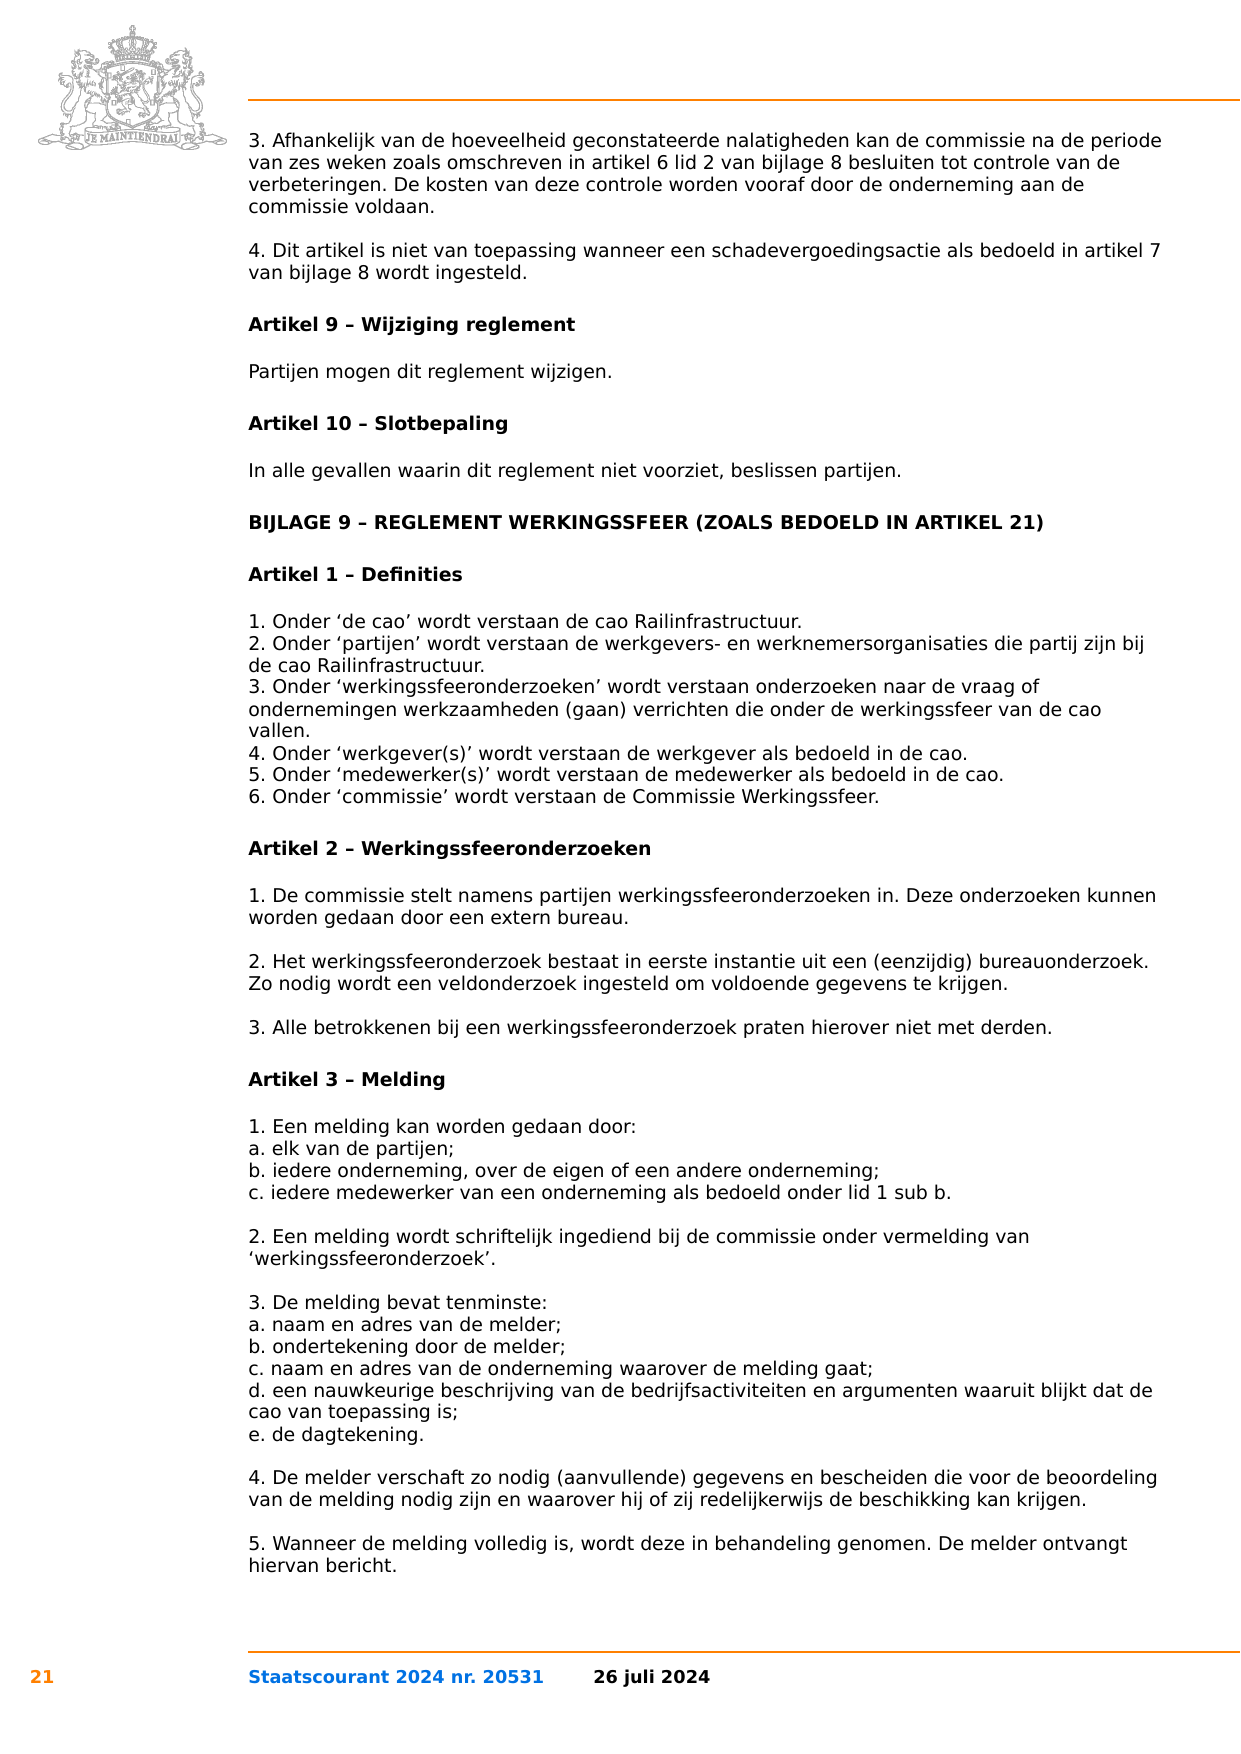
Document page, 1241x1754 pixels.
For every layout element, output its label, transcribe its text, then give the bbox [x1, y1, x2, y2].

text 1. Onder ‘de cao’ wordt verstaan de cao Railinfrastructuur. [248, 611, 1163, 632]
text 4. De melder verschaft zo nodig (aanvullende) gegevens en bescheiden die voor de beoordeling van de melding nodig zijn en waarover hij of zij redelijkerwijs de beschikking kan krijgen. [248, 1467, 1163, 1511]
text Partijen mogen dit reglement wijzigen. [248, 361, 1163, 383]
text 3. De melding bevat tenminste: [248, 1292, 1163, 1313]
text 1. Een melding kan worden gedaan door: [248, 1116, 1163, 1138]
text a. naam en adres van de melder; [248, 1313, 1163, 1336]
text 4. Onder ‘werkgever(s)’ wordt verstaan de werkgever als bedoeld in de cao. [248, 742, 1163, 764]
text b. ondertekening door de melder; [248, 1336, 1163, 1357]
text 2. Het werkingssfeeronderzoek bestaat in eerste instantie uit een (eenzijdig) bureauonderzoek. Zo nodig wordt een veldonderzoek ingesteld om voldoende gegevens te krijgen. [248, 951, 1163, 995]
text 2. Een melding wordt schriftelijk ingediend bij de commissie onder vermelding van ‘werkingssfeeronderzoek’. [248, 1226, 1163, 1270]
subtitle BIJLAGE 9 – REGLEMENT WERKINGSSFEER (ZOALS BEDOELD IN ARTIKEL 21) [248, 512, 1163, 533]
text 1. De commissie stelt namens partijen werkingssfeeronderzoeken in. Deze onderzoeken kunnen worden gedaan door een extern bureau. [248, 885, 1163, 929]
text b. iedere onderneming, over de eigen of een andere onderneming; [248, 1160, 1163, 1182]
text 3. Onder ‘werkingssfeeronderzoeken’ wordt verstaan onderzoeken naar de vraag of ondernemingen werkzaamheden (gaan) verrichten die onder de werkingssfeer van de cao vallen. [248, 676, 1163, 742]
text 4. Dit artikel is niet van toepassing wanneer een schadevergoedingsactie als bedoeld in artikel 7 van bijlage 8 wordt ingesteld. [248, 240, 1163, 284]
text In alle gevallen waarin dit reglement niet voorziet, beslissen partijen. [248, 459, 1163, 482]
subtitle Artikel 9 – Wijziging reglement [248, 314, 1163, 336]
subtitle Artikel 1 – Definities [248, 563, 1163, 586]
text 3. Alle betrokkenen bij een werkingssfeeronderzoek praten hierover niet met derden. [248, 1017, 1163, 1039]
text c. naam en adres van de onderneming waarover de melding gaat; [248, 1357, 1163, 1379]
text 3. Afhankelijk van de hoeveelheid geconstateerde nalatigheden kan de commissie na de periode van zes weken zoals omschreven in artikel 6 lid 2 van bijlage 8 besluiten tot controle van de verbeteringen. De kosten van deze controle worden vooraf door de onderneming aan de commissie voldaan. [248, 130, 1163, 218]
text c. iedere medewerker van een onderneming als bedoeld onder lid 1 sub b. [248, 1182, 1163, 1204]
text d. een nauwkeurige beschrijving van de bedrijfsactiviteiten en argumenten waaruit blijkt dat de cao van toepassing is; [248, 1379, 1163, 1423]
picture [38, 25, 227, 150]
subtitle Artikel 10 – Slotbepaling [248, 413, 1163, 434]
text e. de dagtekening. [248, 1423, 1163, 1445]
text 2. Onder ‘partijen’ wordt verstaan de werkgevers- en werknemersorganisaties die partij zijn bij de cao Railinfrastructuur. [248, 632, 1163, 676]
text a. elk van de partijen; [248, 1138, 1163, 1160]
text 6. Onder ‘commissie’ wordt verstaan de Commissie Werkingssfeer. [248, 786, 1163, 808]
text 5. Onder ‘medewerker(s)’ wordt verstaan de medewerker als bedoeld in de cao. [248, 764, 1163, 786]
subtitle Artikel 3 – Melding [248, 1069, 1163, 1091]
text 5. Wanneer de melding volledig is, wordt deze in behandeling genomen. De melder ontvangt hiervan bericht. [248, 1533, 1163, 1577]
subtitle Artikel 2 – Werkingssfeeronderzoeken [248, 838, 1163, 860]
